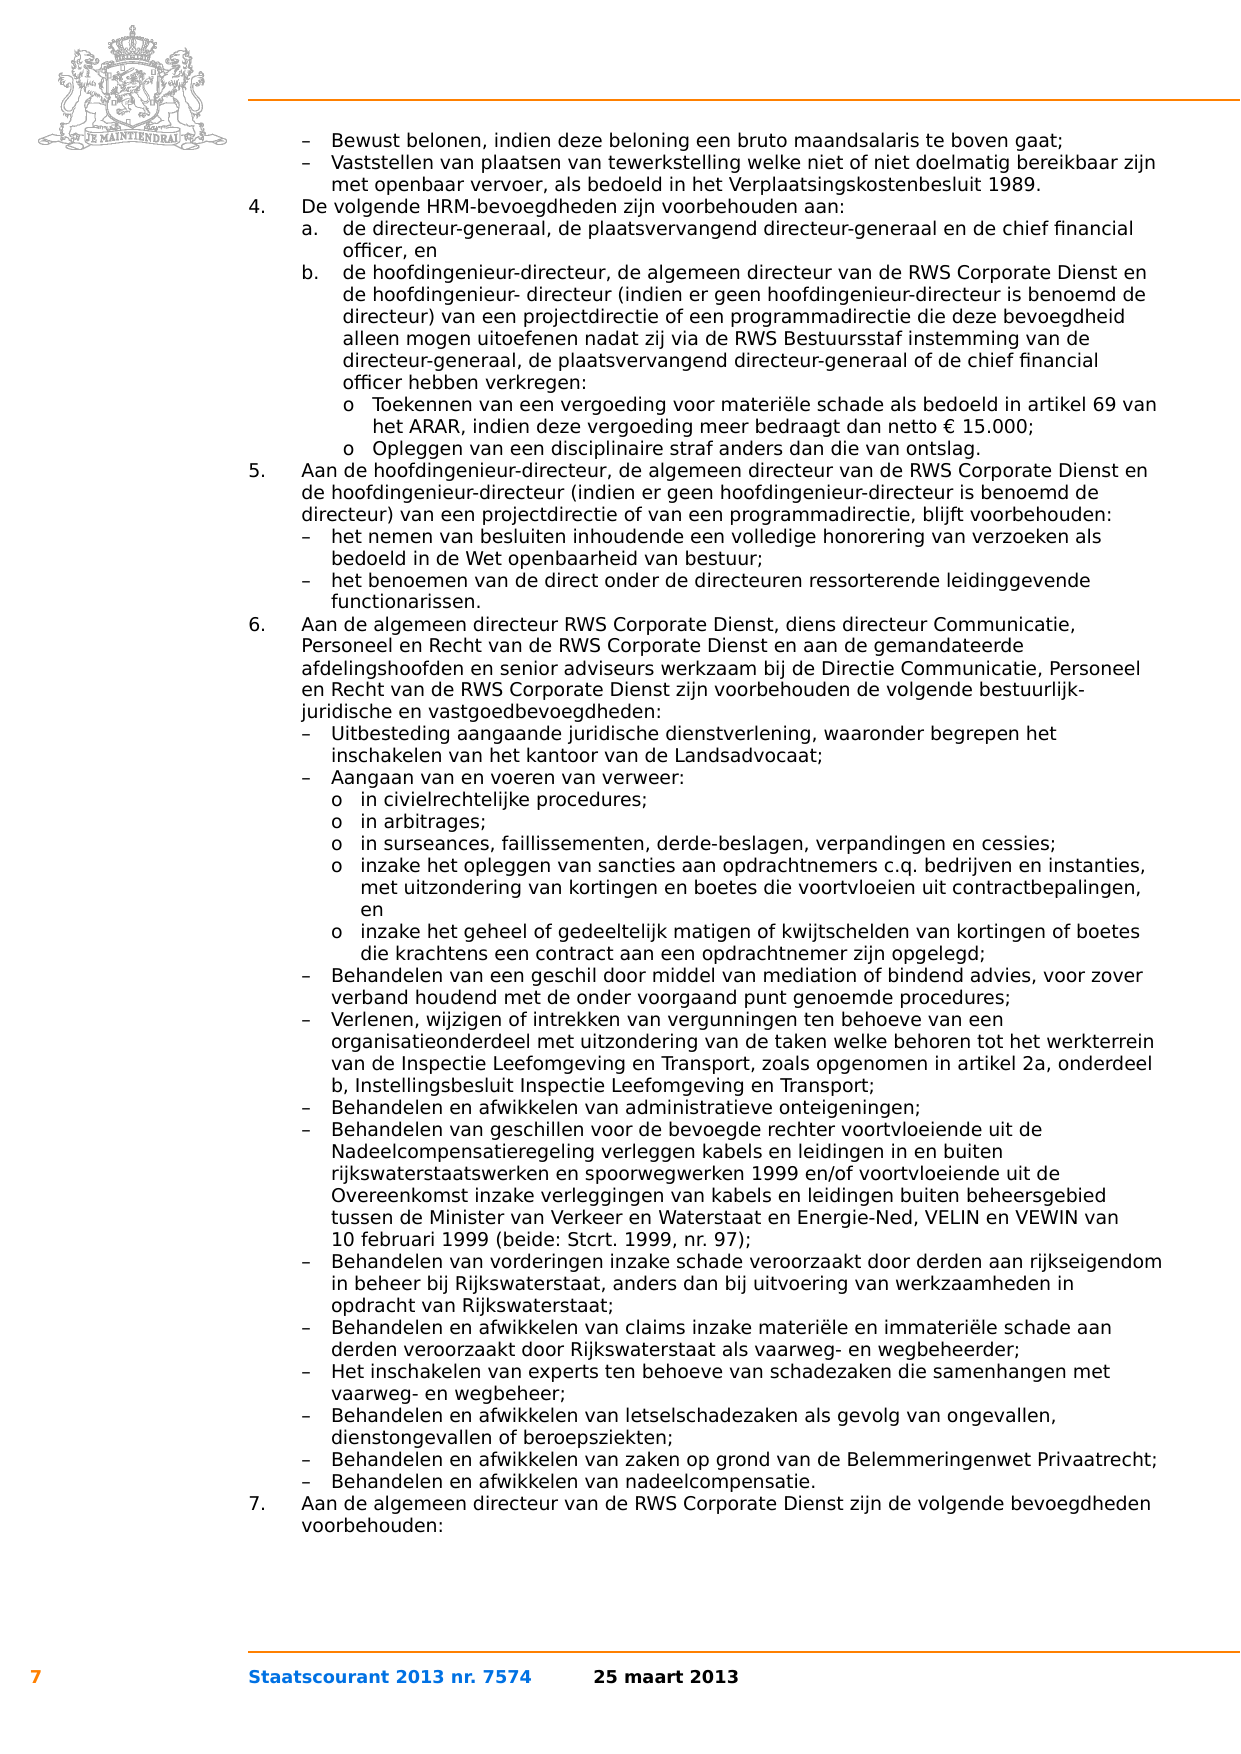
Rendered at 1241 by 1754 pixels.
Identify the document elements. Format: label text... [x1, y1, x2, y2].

text – Behandelen en afwikkelen van administratieve onteigeningen; [301, 1097, 1163, 1119]
text 6. Aan de algemeen directeur RWS Corporate Dienst, diens directeur Communicatie, Personeel en Recht van de RWS Corporate Dienst en aan de gemandateerde afdelingshoofden en senior adviseurs werkzaam bij de Directie Communicatie, Personeel en Recht van de RWS Corporate Dienst zijn voorbehouden de volgende bestuurlijk-juridische en vastgoedbevoegdheden: [248, 613, 1163, 723]
text 7. Aan de algemeen directeur van de RWS Corporate Dienst zijn de volgende bevoegdheden voorbehouden: [248, 1493, 1163, 1537]
text o in arbitrages; [331, 811, 1163, 833]
text – Aangaan van en voeren van verweer: [301, 767, 1163, 789]
text – het nemen van besluiten inhoudende een volledige honorering van verzoeken als bedoeld in de Wet openbaarheid van bestuur; [301, 526, 1163, 569]
text o Toekennen van een vergoeding voor materiële schade als bedoeld in artikel 69 van het ARAR, indien deze vergoeding meer bedraagt dan netto € 15.000; [343, 394, 1163, 438]
text – het benoemen van de direct onder de directeuren ressorterende leidinggevende functionarissen. [301, 569, 1163, 613]
text o in civielrechtelijke procedures; [331, 789, 1163, 811]
text – Behandelen en afwikkelen van letselschadezaken als gevolg van ongevallen, dienstongevallen of beroepsziekten; [301, 1405, 1163, 1449]
text – Verlenen, wijzigen of intrekken van vergunningen ten behoeve van een organisatieonderdeel met uitzondering van de taken welke behoren tot het werkterrein van de Inspectie Leefomgeving en Transport, zoals opgenomen in artikel 2a, onderdeel b, Instellingsbesluit Inspectie Leefomgeving en Transport; [301, 1009, 1163, 1097]
text o inzake het opleggen van sancties aan opdrachtnemers c.q. bedrijven en instanties, met uitzondering van kortingen en boetes die voortvloeien uit contractbepalingen, en [331, 855, 1163, 921]
text – Behandelen van vorderingen inzake schade veroorzaakt door derden aan rijkseigendom in beheer bij Rijkswaterstaat, anders dan bij uitvoering van werkzaamheden in opdracht van Rijkswaterstaat; [301, 1251, 1163, 1317]
text – Behandelen van geschillen voor de bevoegde rechter voortvloeiende uit de Nadeelcompensatieregeling verleggen kabels en leidingen in en buiten rijkswaterstaatswerken en spoorwegwerken 1999 en/of voortvloeiende uit de Overeenkomst inzake verleggingen van kabels en leidingen buiten beheersgebied tussen de Minister van Verkeer en Waterstaat en Energie-Ned, VELIN en VEWIN van 10 februari 1999 (beide: Stcrt. 1999, nr. 97); [301, 1119, 1163, 1251]
text – Het inschakelen van experts ten behoeve van schadezaken die samenhangen met vaarweg- en wegbeheer; [301, 1361, 1163, 1405]
text 5. Aan de hoofdingenieur-directeur, de algemeen directeur van de RWS Corporate Dienst en de hoofdingenieur-directeur (indien er geen hoofdingenieur-directeur is benoemd de directeur) van een projectdirectie of van een programmadirectie, blijft voorbehouden: [248, 459, 1163, 526]
text – Uitbesteding aangaande juridische dienstverlening, waaronder begrepen het inschakelen van het kantoor van de Landsadvocaat; [301, 723, 1163, 767]
text o in surseances, faillissementen, derde-beslagen, verpandingen en cessies; [331, 833, 1163, 855]
text a. de directeur-generaal, de plaatsvervangend directeur-generaal en de chief financial officer, en [301, 218, 1163, 262]
picture [38, 25, 227, 150]
text b. de hoofdingenieur-directeur, de algemeen directeur van de RWS Corporate Dienst en de hoofdingenieur- directeur (indien er geen hoofdingenieur-directeur is benoemd de directeur) van een projectdirectie of een programmadirectie die deze bevoegdheid alleen mogen uitoefenen nadat zij via de RWS Bestuursstaf instemming van de directeur-generaal, de plaatsvervangend directeur-generaal of de chief financial officer hebben verkregen: [301, 262, 1163, 394]
text – Bewust belonen, indien deze beloning een bruto maandsalaris te boven gaat; [301, 130, 1163, 152]
text – Vaststellen van plaatsen van tewerkstelling welke niet of niet doelmatig bereikbaar zijn met openbaar vervoer, als bedoeld in het Verplaatsingskostenbesluit 1989. [301, 152, 1163, 196]
text 4. De volgende HRM-bevoegdheden zijn voorbehouden aan: [248, 196, 1163, 218]
text o Opleggen van een disciplinaire straf anders dan die van ontslag. [343, 438, 1163, 459]
text o inzake het geheel of gedeeltelijk matigen of kwijtschelden van kortingen of boetes die krachtens een contract aan een opdrachtnemer zijn opgelegd; [331, 921, 1163, 965]
text – Behandelen en afwikkelen van zaken op grond van de Belemmeringenwet Privaatrecht; [301, 1449, 1163, 1471]
text – Behandelen van een geschil door middel van mediation of bindend advies, voor zover verband houdend met de onder voorgaand punt genoemde procedures; [301, 965, 1163, 1009]
text – Behandelen en afwikkelen van claims inzake materiële en immateriële schade aan derden veroorzaakt door Rijkswaterstaat als vaarweg- en wegbeheerder; [301, 1317, 1163, 1361]
text – Behandelen en afwikkelen van nadeelcompensatie. [301, 1471, 1163, 1493]
